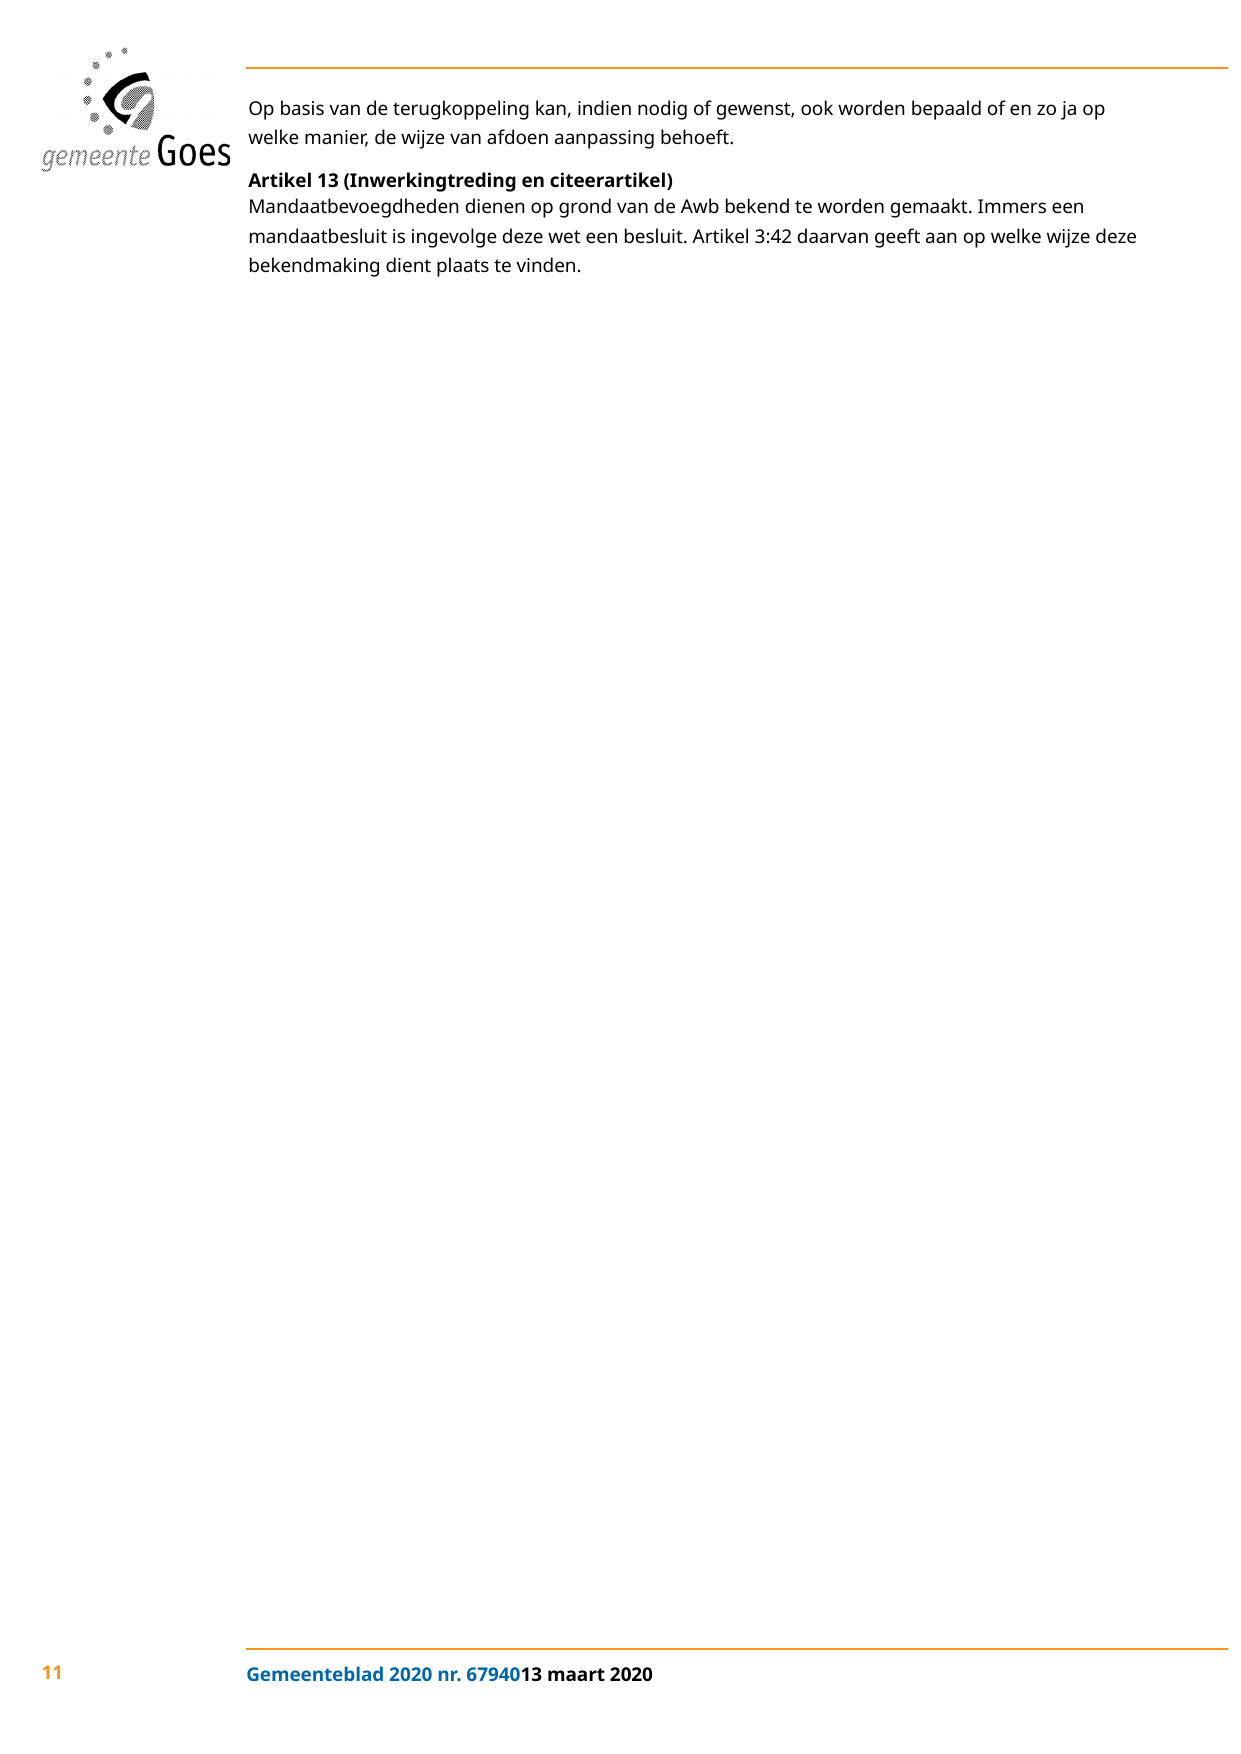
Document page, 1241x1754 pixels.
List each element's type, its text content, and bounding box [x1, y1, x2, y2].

text Artikel 13 (Inwerkingtreding en citeerartikel) [248, 167, 1152, 193]
picture [41, 47, 231, 172]
text Mandaatbevoegdheden dienen op grond van de Awb bekend te worden gemaakt. Immers een mandaatbesluit is ingevolge deze wet een besluit. Artikel 3:42 daarvan geeft aan op welke wijze deze bekendmaking dient plaats te vinden. [248, 193, 1152, 278]
text Op basis van de terugkoppeling kan, indien nodig of gewenst, ook worden bepaald of en zo ja op welke manier, de wijze van afdoen aanpassing behoeft. [248, 95, 1152, 150]
